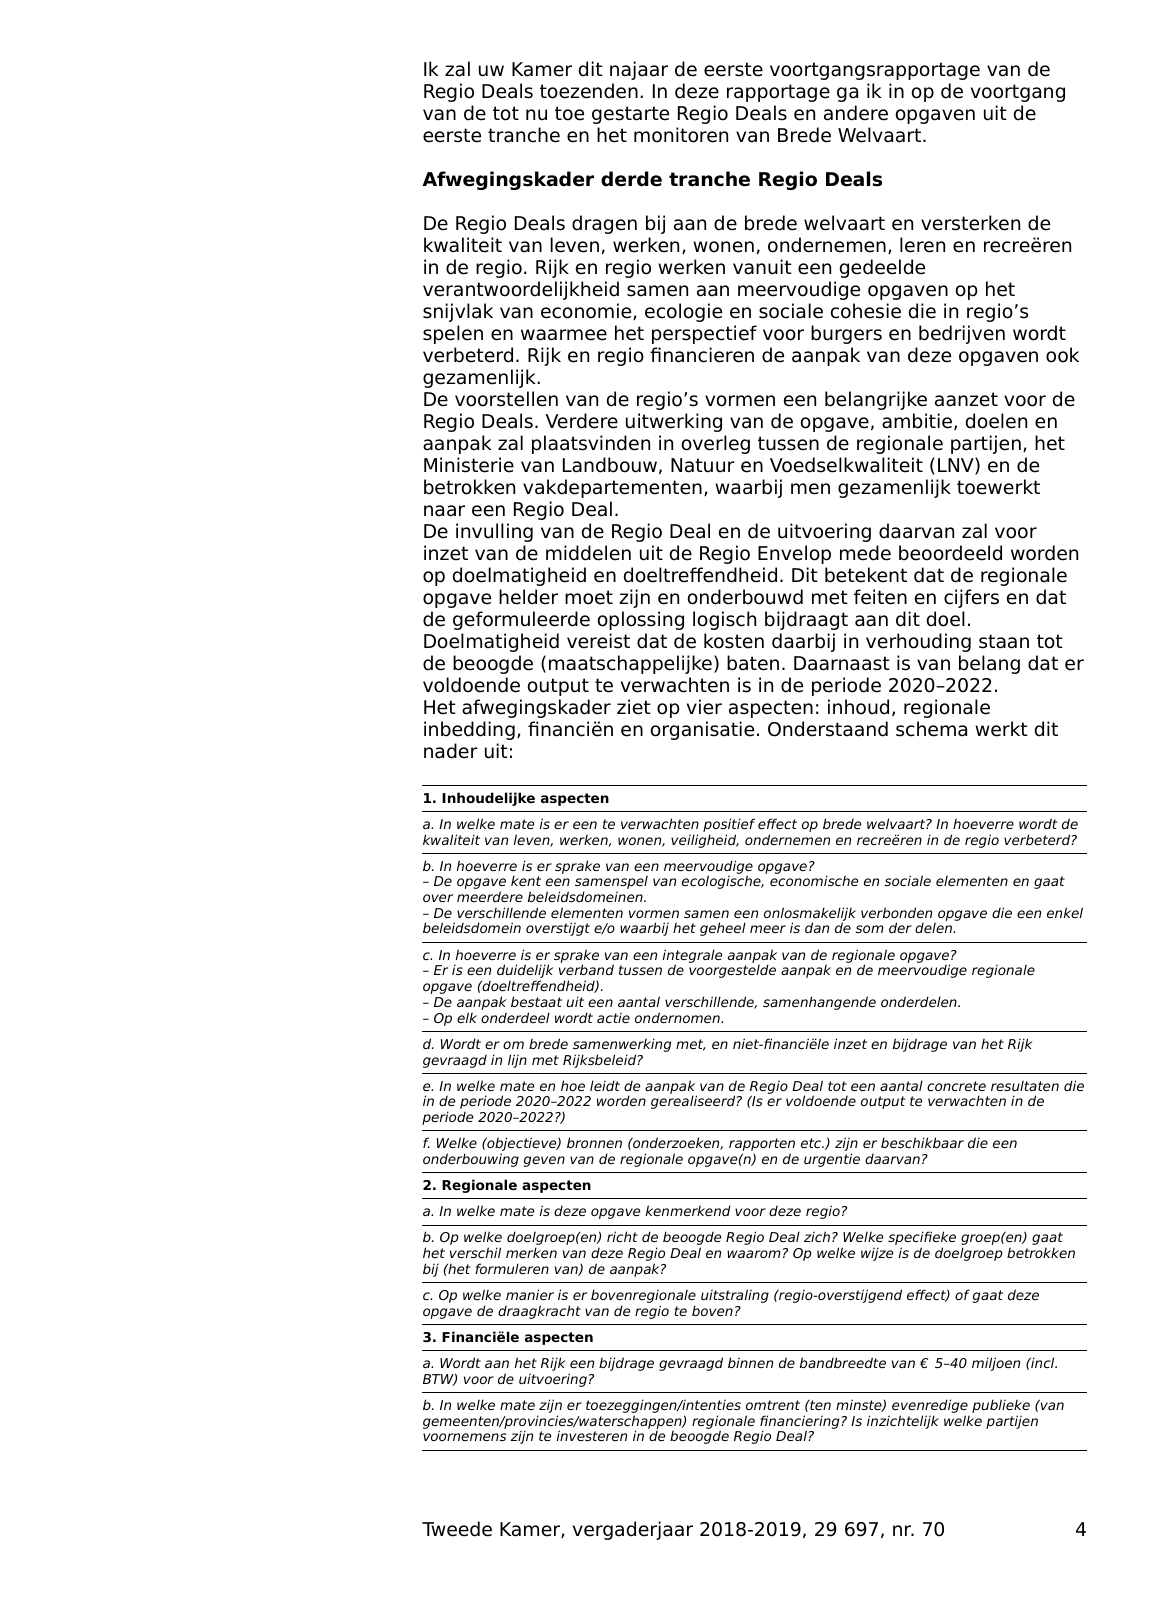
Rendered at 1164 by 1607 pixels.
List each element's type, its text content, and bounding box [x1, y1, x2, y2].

table_cell b. Op welke doelgroep(en) richt de beoogde Regio Deal zich? Welke specifieke groep(en) gaat het verschil merken van deze Regio Deal en waarom? Op welke wijze is de doelgroep betrokken bij (het formuleren van) de aanpak? [422, 1226, 1087, 1282]
text Ik zal uw Kamer dit najaar de eerste voortgangsrapportage van de Regio Deals toezenden. In deze rapportage ga ik in op de voortgang van de tot nu toe gestarte Regio Deals en andere opgaven uit de eerste tranche en het monitoren van Brede Welvaart. [422, 59, 1087, 147]
table_cell 3. Financiële aspecten [422, 1325, 1087, 1350]
table_cell d. Wordt er om brede samenwerking met, en niet-financiële inzet en bijdrage van het Rijk gevraagd in lijn met Rijksbeleid? [422, 1032, 1087, 1073]
table_cell c. Op welke manier is er bovenregionale uitstraling (regio-overstijgend effect) of gaat deze opgave de draagkracht van de regio te boven? [422, 1283, 1087, 1324]
text Het afwegingskader ziet op vier aspecten: inhoud, regionale inbedding, financiën en organisatie. Onderstaand schema werkt dit nader uit: [422, 697, 1087, 763]
text De voorstellen van de regio’s vormen een belangrijke aanzet voor de Regio Deals. Verdere uitwerking van de opgave, ambitie, doelen en aanpak zal plaatsvinden in overleg tussen de regionale partijen, het Ministerie van Landbouw, Natuur en Voedselkwaliteit (LNV) en de betrokken vakdepartementen, waarbij men gezamenlijk toewerkt naar een Regio Deal. [422, 389, 1087, 521]
table_cell 2. Regionale aspecten [422, 1173, 1087, 1198]
table_cell b. In hoeverre is er sprake van een meervoudige opgave? – De opgave kent een samenspel van ecologische, economische en sociale elementen en gaat over meerdere beleidsdomeinen. – De verschillende elementen vormen samen een onlosmakelijk verbonden opgave die een enkel beleidsdomein overstijgt e/o waarbij het geheel meer is dan de som der delen. [422, 854, 1087, 942]
table_cell a. In welke mate is deze opgave kenmerkend voor deze regio? [422, 1199, 1087, 1224]
text De Regio Deals dragen bij aan de brede welvaart en versterken de kwaliteit van leven, werken, wonen, ondernemen, leren en recreëren in de regio. Rijk en regio werken vanuit een gedeelde verantwoordelijkheid samen aan meervoudige opgaven op het snijvlak van economie, ecologie en sociale cohesie die in regio’s spelen en waarmee het perspectief voor burgers en bedrijven wordt verbeterd. Rijk en regio financieren de aanpak van deze opgaven ook gezamenlijk. [422, 213, 1087, 389]
subtitle Afwegingskader derde tranche Regio Deals [422, 169, 1087, 191]
table_cell f. Welke (objectieve) bronnen (onderzoeken, rapporten etc.) zijn er beschikbaar die een onderbouwing geven van de regionale opgave(n) en de urgentie daarvan? [422, 1131, 1087, 1172]
table_cell c. In hoeverre is er sprake van een integrale aanpak van de regionale opgave? – Er is een duidelijk verband tussen de voorgestelde aanpak en de meervoudige regionale opgave (doeltreffendheid). – De aanpak bestaat uit een aantal verschillende, samenhangende onderdelen. – Op elk onderdeel wordt actie ondernomen. [422, 943, 1087, 1031]
table_cell a. Wordt aan het Rijk een bijdrage gevraagd binnen de bandbreedte van € 5–40 miljoen (incl. BTW) voor de uitvoering? [422, 1351, 1087, 1392]
table_cell b. In welke mate zijn er toezeggingen/intenties omtrent (ten minste) evenredige publieke (van gemeenten/provincies/waterschappen) regionale financiering? Is inzichtelijk welke partijen voornemens zijn te investeren in de beoogde Regio Deal? [422, 1393, 1087, 1449]
table_cell a. In welke mate is er een te verwachten positief effect op brede welvaart? In hoeverre wordt de kwaliteit van leven, werken, wonen, veiligheid, ondernemen en recreëren in de regio verbeterd? [422, 812, 1087, 853]
table_cell e. In welke mate en hoe leidt de aanpak van de Regio Deal tot een aantal concrete resultaten die in de periode 2020–2022 worden gerealiseerd? (Is er voldoende output te verwachten in de periode 2020–2022?) [422, 1074, 1087, 1130]
text De invulling van de Regio Deal en de uitvoering daarvan zal voor inzet van de middelen uit de Regio Envelop mede beoordeeld worden op doelmatigheid en doeltreffendheid. Dit betekent dat de regionale opgave helder moet zijn en onderbouwd met feiten en cijfers en dat de geformuleerde oplossing logisch bijdraagt aan dit doel. Doelmatigheid vereist dat de kosten daarbij in verhouding staan tot de beoogde (maatschappelijke) baten. Daarnaast is van belang dat er voldoende output te verwachten is in de periode 2020–2022. [422, 521, 1087, 697]
table_header 1. Inhoudelijke aspecten [422, 786, 1087, 811]
